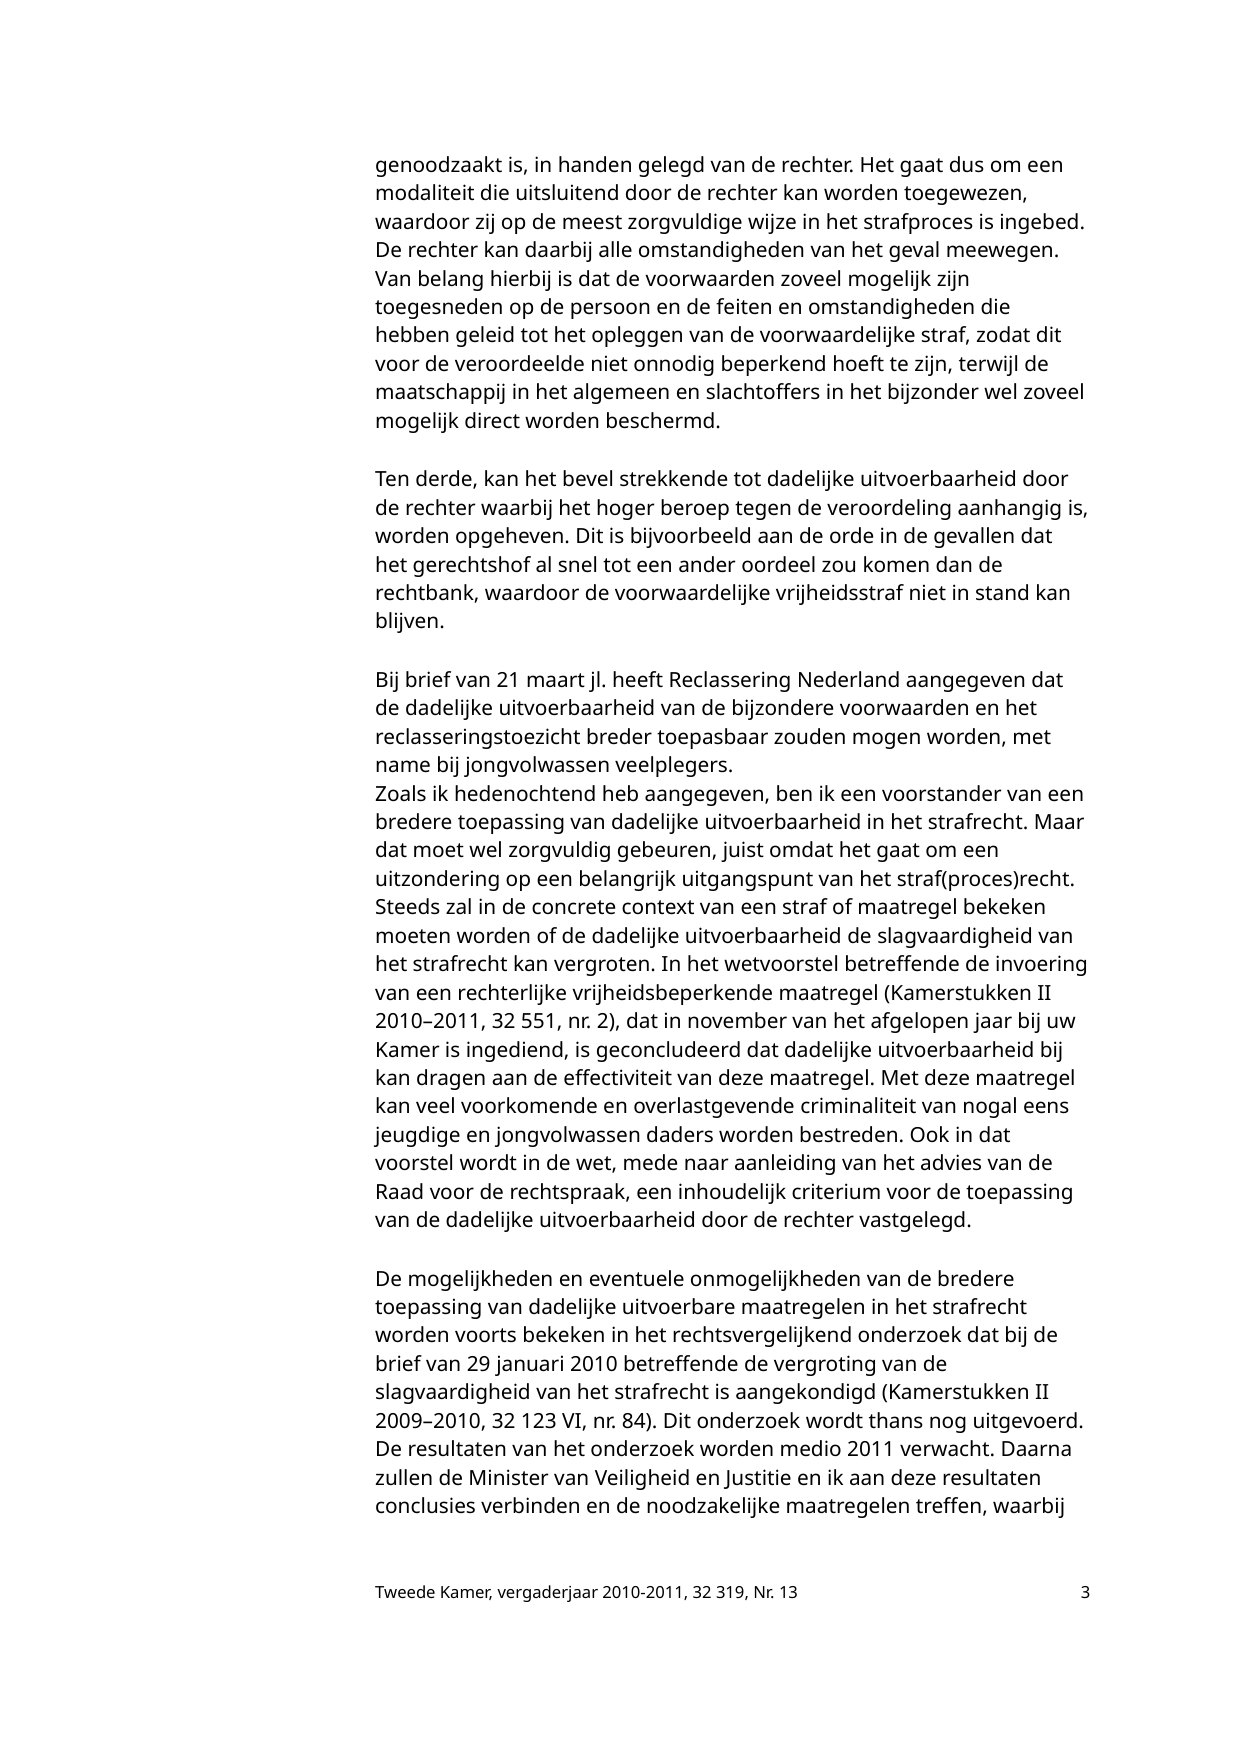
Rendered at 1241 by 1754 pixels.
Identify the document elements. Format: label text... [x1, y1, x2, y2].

text Bij brief van 21 maart jl. heeft Reclassering Nederland aangegeven dat de dadelijke uitvoerbaarheid van de bijzondere voorwaarden en het reclasseringstoezicht breder toepasbaar zouden mogen worden, met name bij jongvolwassen veelplegers. [375, 665, 1090, 779]
text genoodzaakt is, in handen gelegd van de rechter. Het gaat dus om een modaliteit die uitsluitend door de rechter kan worden toegewezen, waardoor zij op de meest zorgvuldige wijze in het strafproces is ingebed. De rechter kan daarbij alle omstandigheden van het geval meewegen. Van belang hierbij is dat de voorwaarden zoveel mogelijk zijn toegesneden op de persoon en de feiten en omstandigheden die hebben geleid tot het opleggen van de voorwaardelijke straf, zodat dit voor de veroordeelde niet onnodig beperkend hoeft te zijn, terwijl de maatschappij in het algemeen en slachtoffers in het bijzonder wel zoveel mogelijk direct worden beschermd. [375, 150, 1090, 434]
text De mogelijkheden en eventuele onmogelijkheden van de bredere toepassing van dadelijke uitvoerbare maatregelen in het strafrecht worden voorts bekeken in het rechtsvergelijkend onderzoek dat bij de brief van 29 januari 2010 betreffende de vergroting van de slagvaardigheid van het strafrecht is aangekondigd (Kamerstukken II 2009–2010, 32 123 VI, nr. 84). Dit onderzoek wordt thans nog uitgevoerd. De resultaten van het onderzoek worden medio 2011 verwacht. Daarna zullen de Minister van Veiligheid en Justitie en ik aan deze resultaten conclusies verbinden en de noodzakelijke maatregelen treffen, waarbij [375, 1264, 1090, 1520]
text Ten derde, kan het bevel strekkende tot dadelijke uitvoerbaarheid door de rechter waarbij het hoger beroep tegen de veroordeling aanhangig is, worden opgeheven. Dit is bijvoorbeeld aan de orde in de gevallen dat het gerechtshof al snel tot een ander oordeel zou komen dan de rechtbank, waardoor de voorwaardelijke vrijheidsstraf niet in stand kan blijven. [375, 464, 1090, 635]
text Zoals ik hedenochtend heb aangegeven, ben ik een voorstander van een bredere toepassing van dadelijke uitvoerbaarheid in het strafrecht. Maar dat moet wel zorgvuldig gebeuren, juist omdat het gaat om een uitzondering op een belangrijk uitgangspunt van het straf(proces)recht. Steeds zal in de concrete context van een straf of maatregel bekeken moeten worden of de dadelijke uitvoerbaarheid de slagvaardigheid van het strafrecht kan vergroten. In het wetvoorstel betreffende de invoering van een rechterlijke vrijheidsbeperkende maatregel (Kamerstukken II 2010–2011, 32 551, nr. 2), dat in november van het afgelopen jaar bij uw Kamer is ingediend, is geconcludeerd dat dadelijke uitvoerbaarheid bij kan dragen aan de effectiviteit van deze maatregel. Met deze maatregel kan veel voorkomende en overlastgevende criminaliteit van nogal eens jeugdige en jongvolwassen daders worden bestreden. Ook in dat voorstel wordt in de wet, mede naar aanleiding van het advies van de Raad voor de rechtspraak, een inhoudelijk criterium voor de toepassing van de dadelijke uitvoerbaarheid door de rechter vastgelegd. [375, 779, 1090, 1234]
